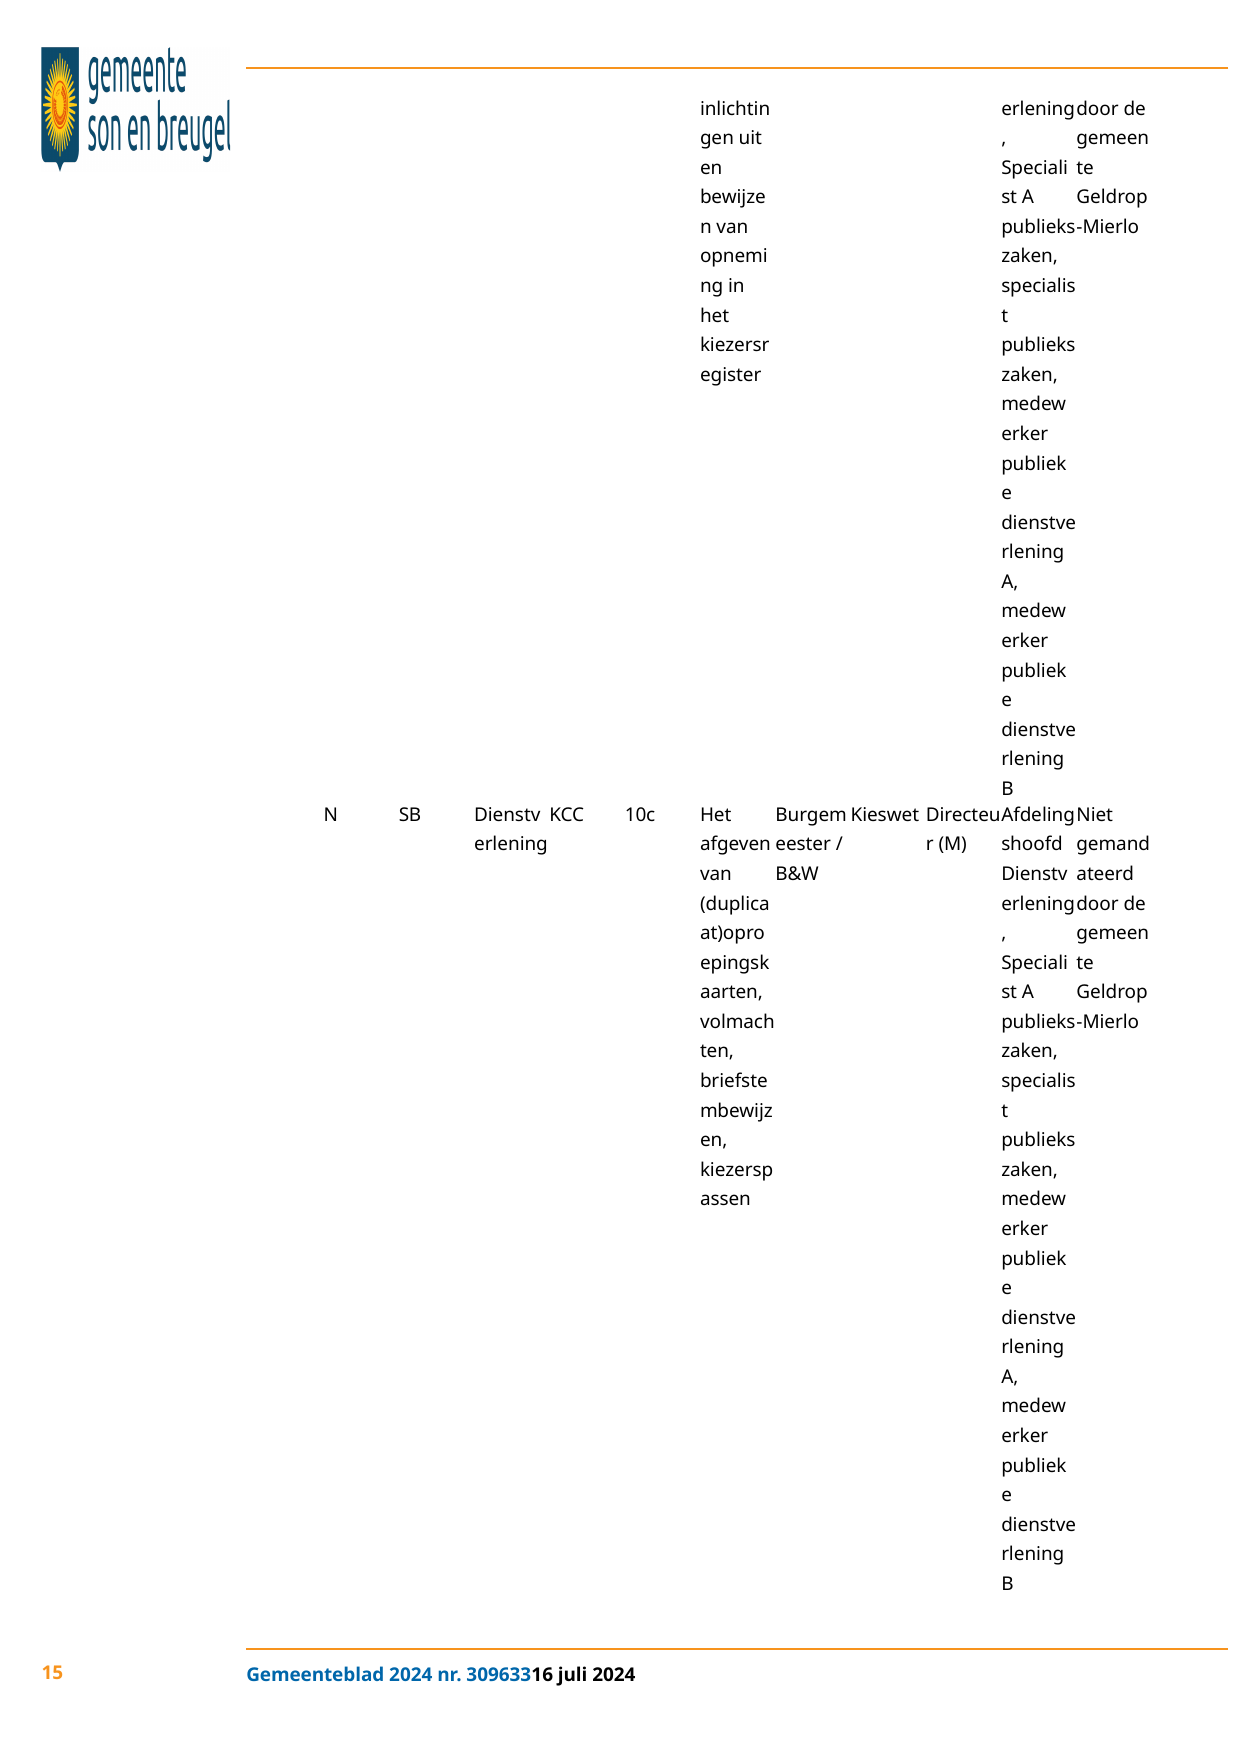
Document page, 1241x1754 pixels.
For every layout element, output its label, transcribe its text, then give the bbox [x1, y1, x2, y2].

table_cell [323, 95, 398, 801]
table_cell [850, 95, 926, 801]
table_cell [248, 95, 323, 801]
table_cell N [323, 801, 398, 1596]
table_cell Directeur (M) [926, 801, 1001, 1596]
table_cell [625, 95, 700, 801]
table_cell [775, 95, 850, 801]
table_cell [474, 95, 549, 801]
table_cell [549, 95, 624, 801]
table_cell Burgemeester / B&W [775, 801, 850, 1596]
table_cell inlichtingen uit en bewijzen van opneming in het kiezersregister [700, 95, 775, 801]
table_cell KCC [549, 801, 624, 1596]
table_cell SB [399, 801, 474, 1596]
picture [41, 47, 231, 172]
table_cell door de gemeente Geldrop-Mierlo [1076, 95, 1152, 801]
table_cell [399, 95, 474, 801]
table_cell Afdelingshoofd Dienstverlening, Specialist A publiekszaken, specialist publiekszaken, medewerker publieke dienstverlening A, medewerker publieke dienstverlening B [1001, 801, 1076, 1596]
table_cell Niet gemandateerd door de gemeente Geldrop-Mierlo [1076, 801, 1152, 1596]
table_cell erlening, Specialist A publiekszaken, specialist publiekszaken, medewerker publieke dienstverlening A, medewerker publieke dienstverlening B [1001, 95, 1076, 801]
table_cell Dienstverlening [474, 801, 549, 1596]
table_cell [248, 801, 323, 1596]
table_cell Het afgeven van (duplicaat)oproepingskaarten, volmachten, briefstembewijzen, kiezerspassen [700, 801, 775, 1596]
table_cell [926, 95, 1001, 801]
table_cell Kieswet [850, 801, 926, 1596]
table_cell 10c [625, 801, 700, 1596]
